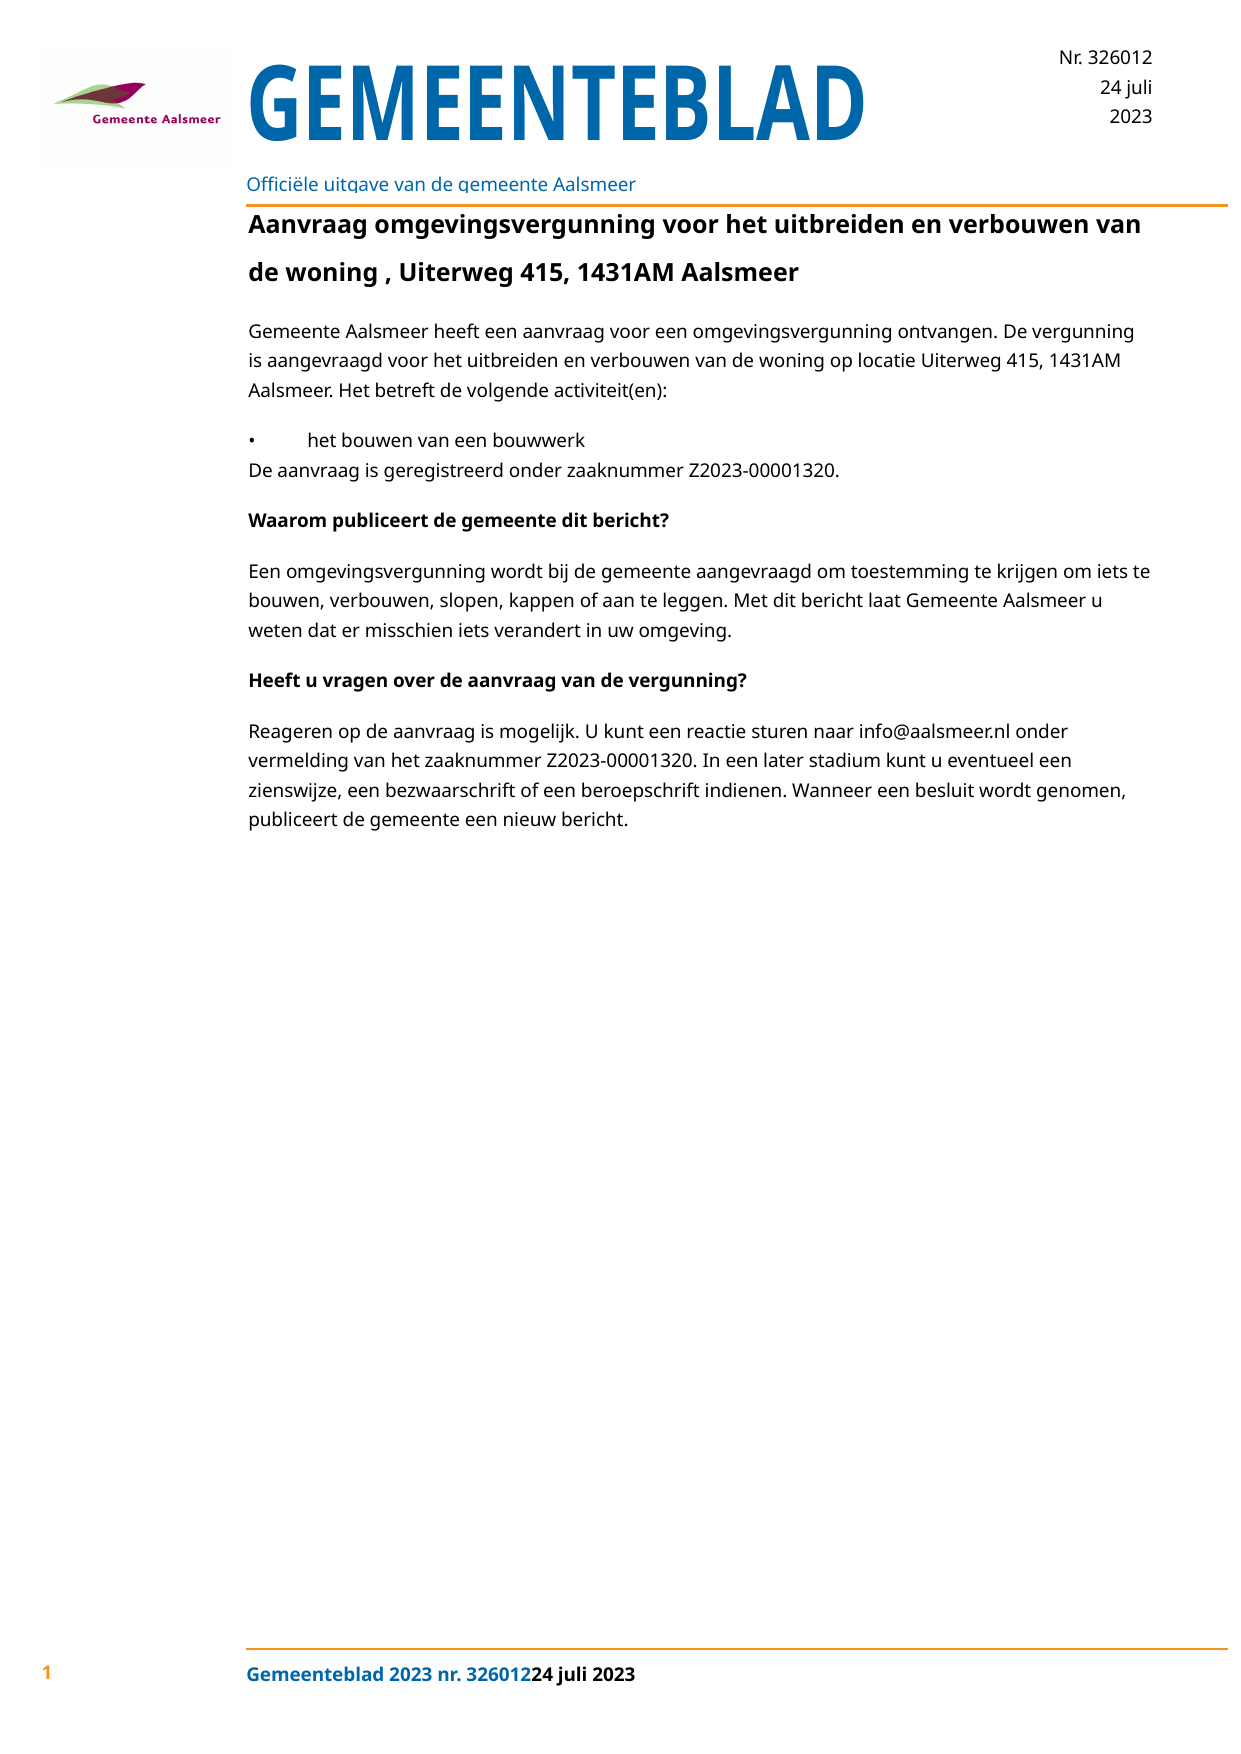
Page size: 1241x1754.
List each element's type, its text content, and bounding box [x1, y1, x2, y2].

text Waarom publiceert de gemeente dit bericht? [248, 507, 1152, 533]
picture [41, 47, 231, 172]
text Een omgevingsvergunning wordt bij de gemeente aangevraagd om toestemming te krijgen om iets te bouwen, verbouwen, slopen, kappen of aan te leggen. Met dit bericht laat Gemeente Aalsmeer u weten dat er misschien iets verandert in uw omgeving. [248, 558, 1152, 643]
text Gemeente Aalsmeer heeft een aanvraag voor een omgevingsvergunning ontvangen. De vergunning is aangevraagd voor het uitbreiden en verbouwen van de woning op locatie Uiterweg 415, 1431AM Aalsmeer. Het betreft de volgende activiteit(en): [248, 318, 1152, 403]
text Reageren op de aanvraag is mogelijk. U kunt een reactie sturen naar info@aalsmeer.nl onder vermelding van het zaaknummer Z2023-00001320. In een later stadium kunt u eventueel een zienswijze, een bezwaarschrift of een beroepschrift indienen. Wanneer een besluit wordt genomen, publiceert de gemeente een nieuw bericht. [248, 718, 1152, 832]
list het bouwen van een bouwwerk [248, 427, 1152, 453]
text De aanvraag is geregistreerd onder zaaknummer Z2023-00001320. [248, 457, 1152, 483]
text Aanvraag omgevingsvergunning voor het uitbreiden en verbouwen van de woning , Uiterweg 415, 1431AM Aalsmeer [248, 207, 1152, 288]
text Heeft u vragen over de aanvraag van de vergunning? [248, 667, 1152, 693]
